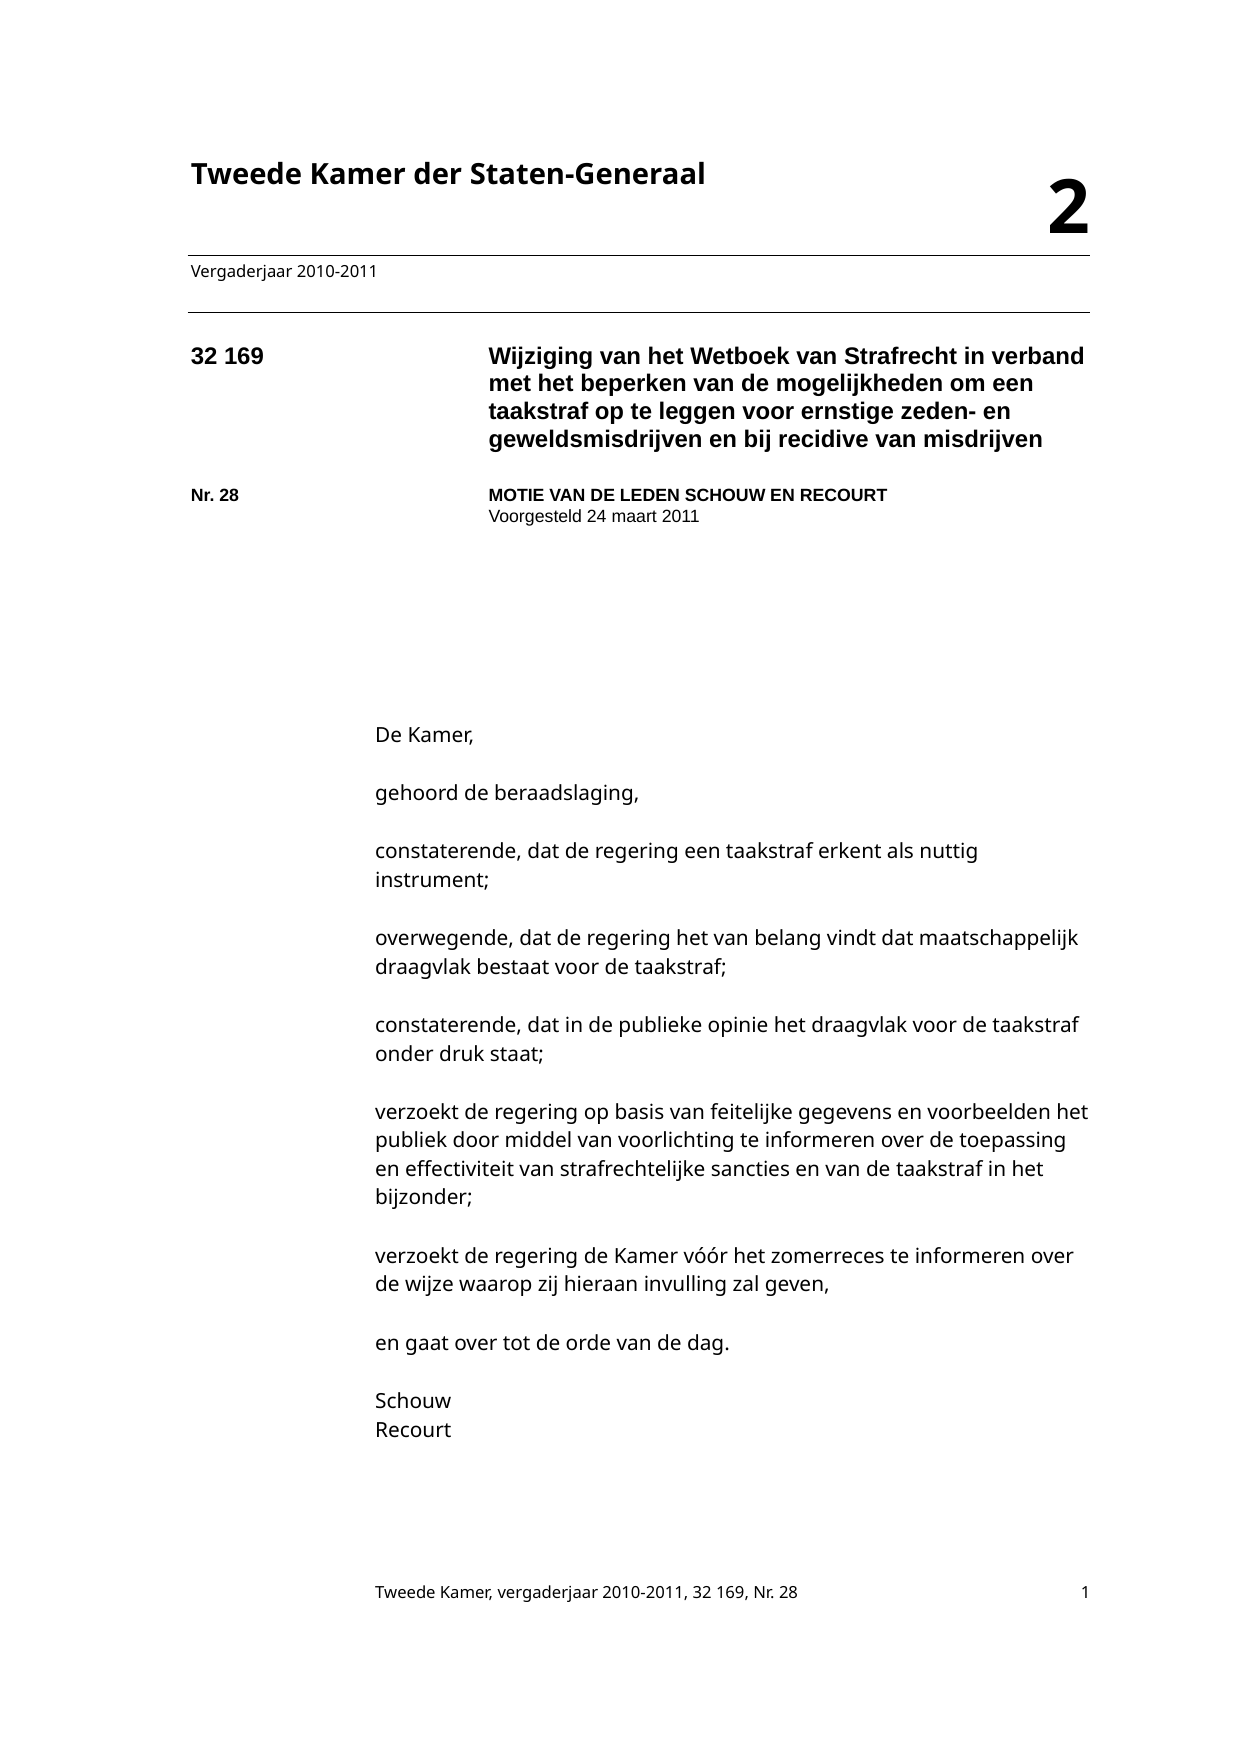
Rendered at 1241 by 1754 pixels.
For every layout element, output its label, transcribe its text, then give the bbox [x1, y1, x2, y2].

text verzoekt de regering de Kamer vóór het zomerreces te informeren over de wijze waarop zij hieraan invulling zal geven, [375, 1241, 1090, 1298]
table_cell [188, 313, 485, 339]
table_cell Nr. 28 [188, 482, 485, 601]
table_cell [485, 313, 1090, 339]
table_cell Vergaderjaar 2010-2011 [188, 256, 485, 312]
text Schouw [375, 1386, 1090, 1415]
text constaterende, dat de regering een taakstraf erkent als nuttig instrument; [375, 837, 1090, 893]
table_header Tweede Kamer der Staten-Generaal [188, 150, 909, 255]
table_cell 32 169 [188, 339, 485, 482]
text overwegende, dat de regering het van belang vindt dat maatschappelijk draagvlak bestaat voor de taakstraf; [375, 923, 1090, 980]
text De Kamer, [375, 720, 1090, 748]
text en gaat over tot de orde van de dag. [375, 1328, 1090, 1356]
text Recourt [375, 1415, 1090, 1443]
text constaterende, dat in de publieke opinie het draagvlak voor de taakstraf onder druk staat; [375, 1010, 1090, 1067]
text gehoord de beraadslaging, [375, 778, 1090, 807]
table_cell [485, 256, 1090, 312]
table_cell MOTIE VAN DE LEDEN SCHOUW EN RECOURT Voorgesteld 24 maart 2011 [485, 482, 1090, 601]
table_header 2 [910, 150, 1090, 255]
text verzoekt de regering op basis van feitelijke gegevens en voorbeelden het publiek door middel van voorlichting te informeren over de toepassing en effectiviteit van strafrechtelijke sancties en van de taakstraf in het bijzonder; [375, 1097, 1090, 1211]
table_cell Wijziging van het Wetboek van Strafrecht in verband met het beperken van de mogelijkheden om een taakstraf op te leggen voor ernstige zeden- en geweldsmisdrijven en bij recidive van misdrijven [485, 339, 1090, 482]
